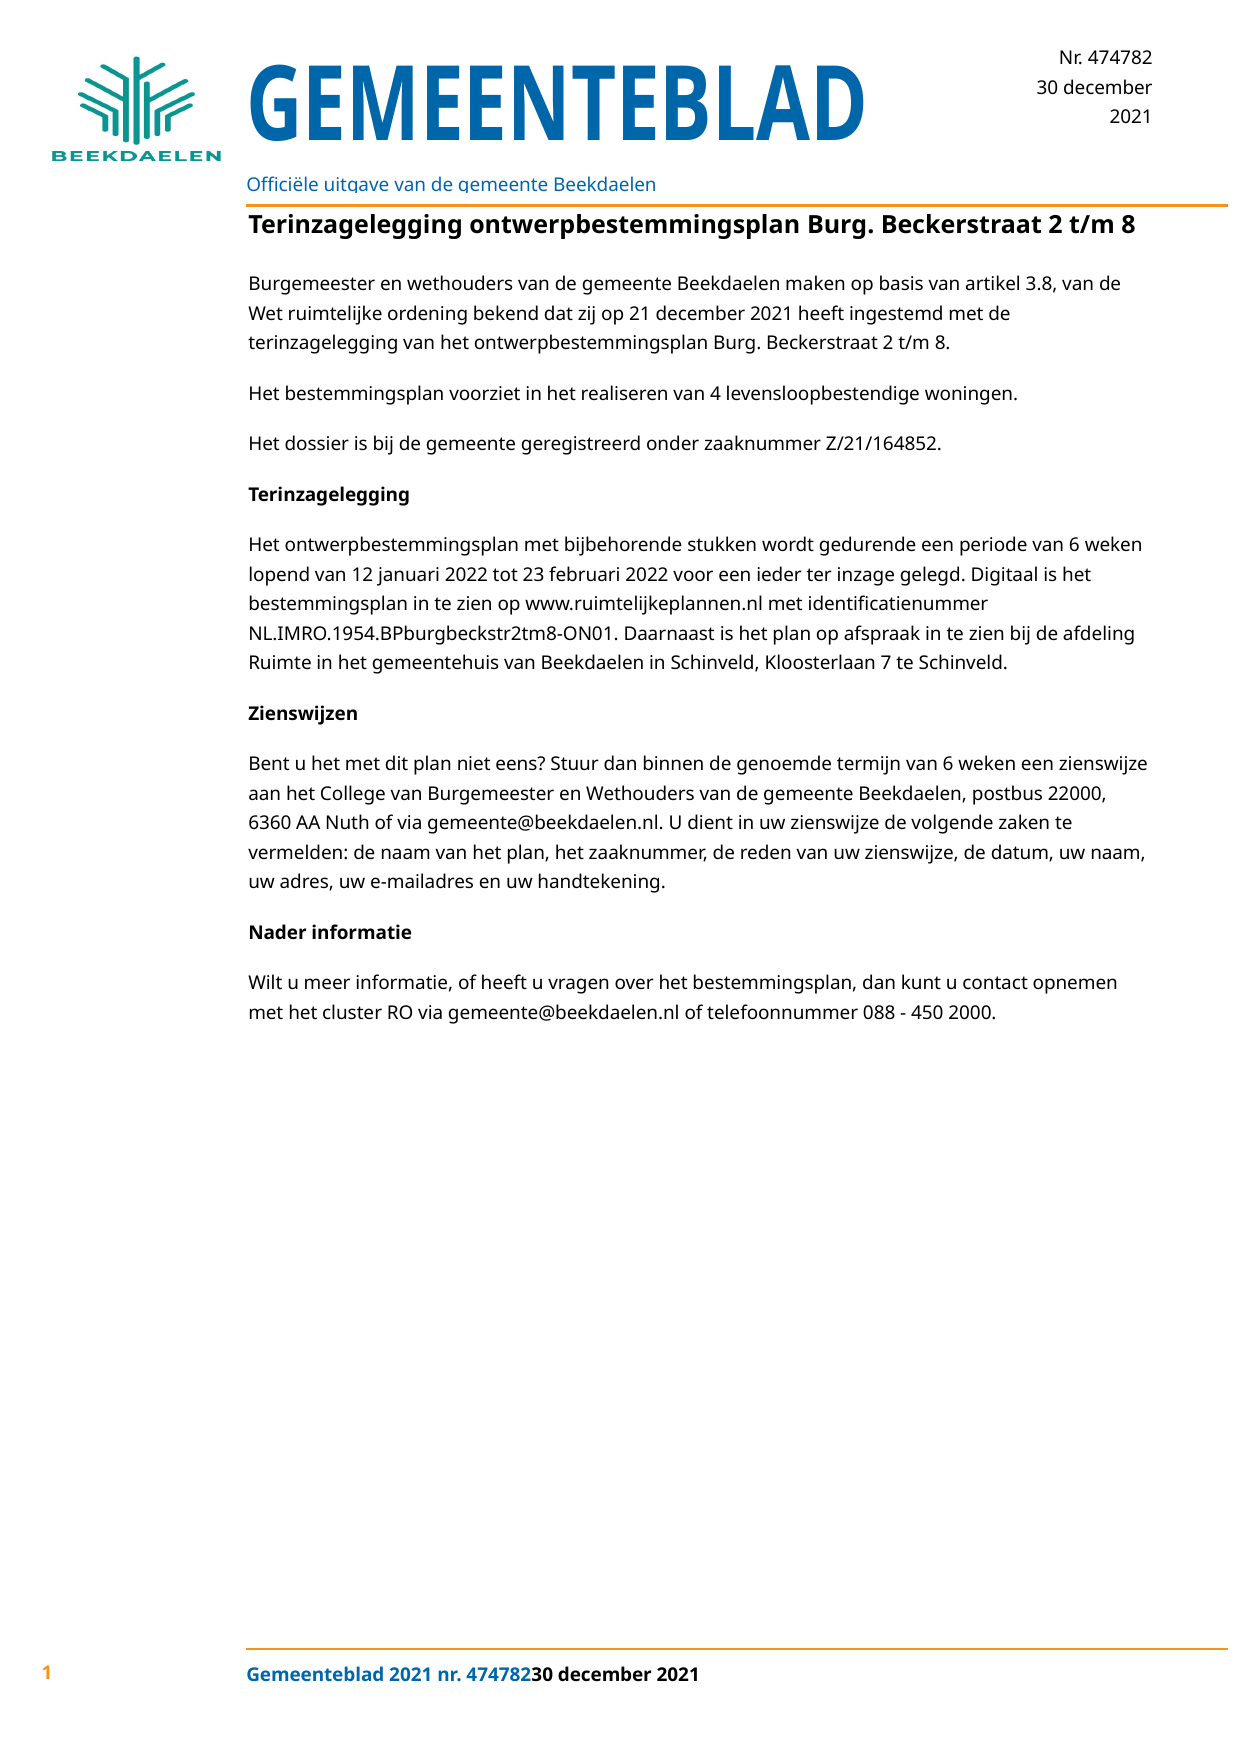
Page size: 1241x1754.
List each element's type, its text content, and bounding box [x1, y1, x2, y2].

text Het bestemmingsplan voorziet in het realiseren van 4 levensloopbestendige woningen. [248, 380, 1152, 406]
text Bent u het met dit plan niet eens? Stuur dan binnen de genoemde termijn van 6 weken een zienswijze aan het College van Burgemeester en Wethouders van de gemeente Beekdaelen, postbus 22000, 6360 AA Nuth of via gemeente@beekdaelen.nl. U dient in uw zienswijze de volgende zaken te vermelden: de naam van het plan, het zaaknummer, de reden van uw zienswijze, de datum, uw naam, uw adres, uw e-mailadres en uw handtekening. [248, 750, 1152, 894]
text Het dossier is bij de gemeente geregistreerd onder zaaknummer Z/21/164852. [248, 430, 1152, 456]
text Het ontwerpbestemmingsplan met bijbehorende stukken wordt gedurende een periode van 6 weken lopend van 12 januari 2022 tot 23 februari 2022 voor een ieder ter inzage gelegd. Digitaal is het bestemmingsplan in te zien op www.ruimtelijkeplannen.nl met identificatienummer NL.IMRO.1954.BPburgbeckstr2tm8-ON01. Daarnaast is het plan op afspraak in te zien bij de afdeling Ruimte in het gemeentehuis van Beekdaelen in Schinveld, Kloosterlaan 7 te Schinveld. [248, 531, 1152, 675]
text Burgemeester en wethouders van de gemeente Beekdaelen maken op basis van artikel 3.8, van de Wet ruimtelijke ordening bekend dat zij op 21 december 2021 heeft ingestemd met de terinzagelegging van het ontwerpbestemmingsplan Burg. Beckerstraat 2 t/m 8. [248, 270, 1152, 355]
text Wilt u meer informatie, of heeft u vragen over het bestemmingsplan, dan kunt u contact opnemen met het cluster RO via gemeente@beekdaelen.nl of telefoonnummer 088 - 450 2000. [248, 969, 1152, 1025]
text Terinzagelegging [248, 481, 1152, 506]
text Nader informatie [248, 919, 1152, 945]
text Zienswijzen [248, 700, 1152, 726]
picture [41, 47, 231, 172]
text Terinzagelegging ontwerpbestemmingsplan Burg. Beckerstraat 2 t/m 8 [248, 207, 1152, 241]
